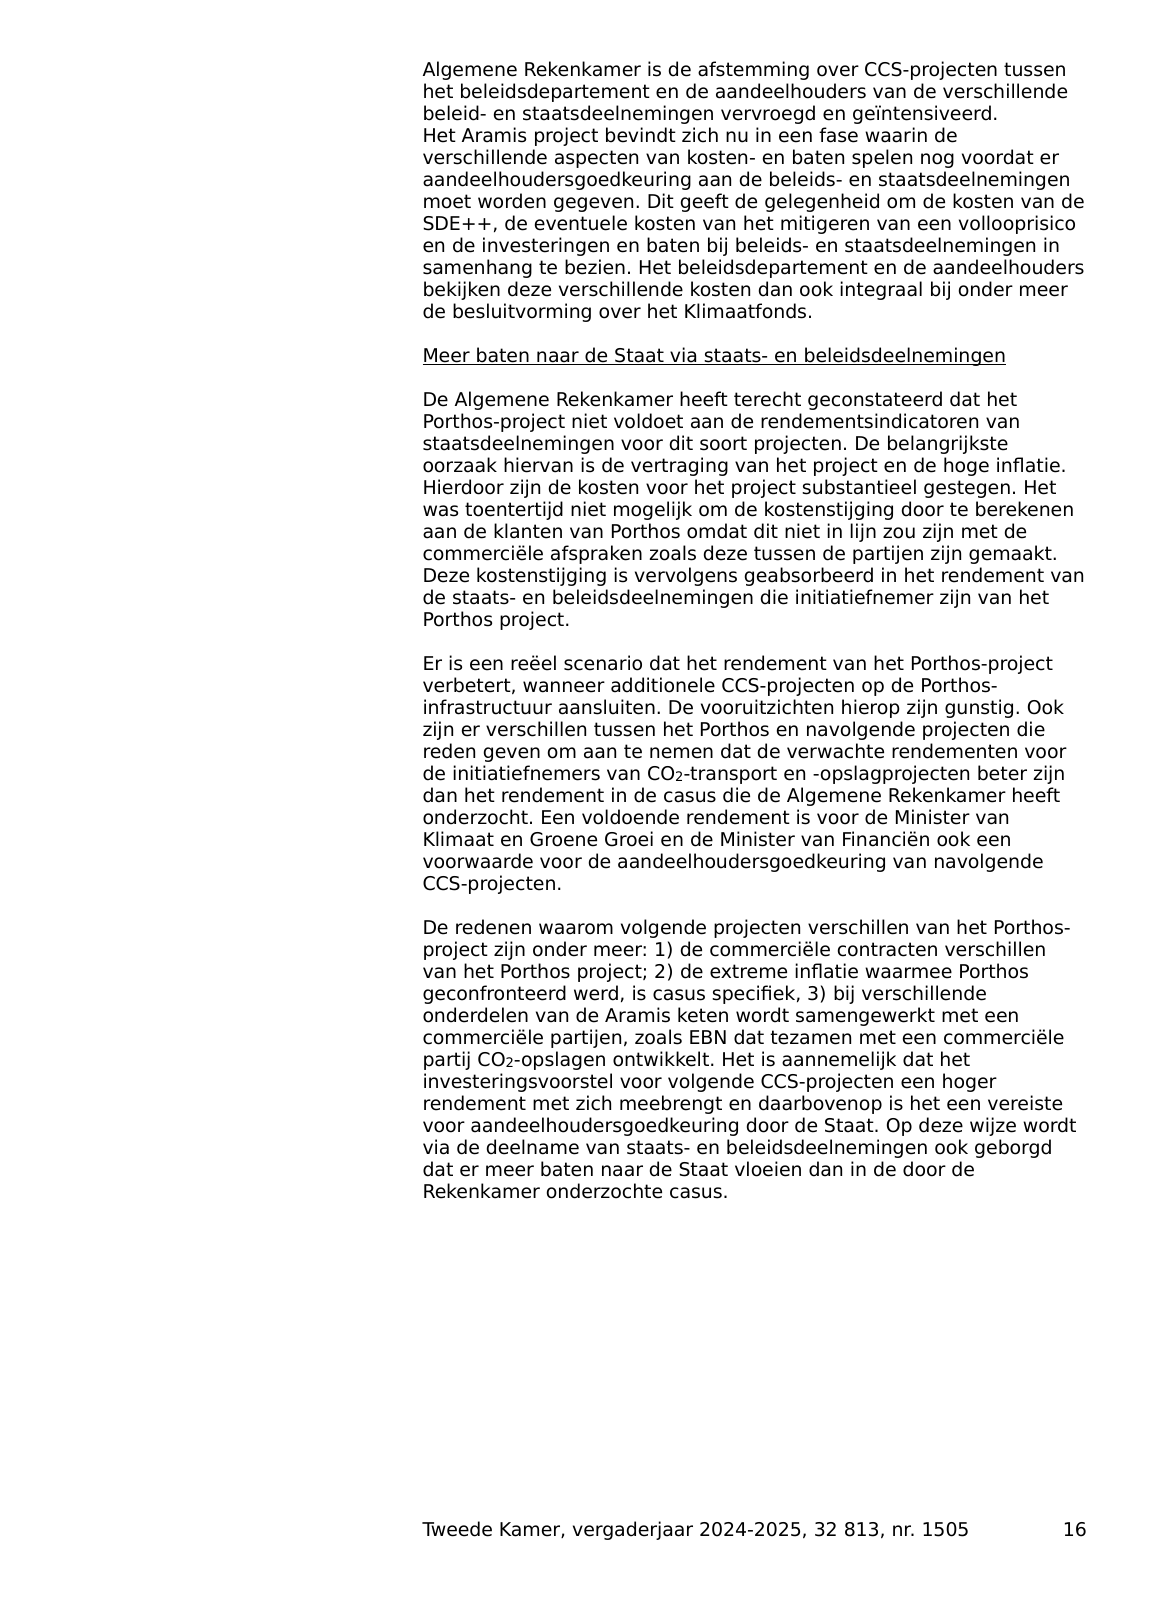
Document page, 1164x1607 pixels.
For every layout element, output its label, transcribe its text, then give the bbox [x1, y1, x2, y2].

text Het Aramis project bevindt zich nu in een fase waarin de verschillende aspecten van kosten- en baten spelen nog voordat er aandeelhoudersgoedkeuring aan de beleids- en staatsdeelnemingen moet worden gegeven. Dit geeft de gelegenheid om de kosten van de SDE++, de eventuele kosten van het mitigeren van een vollooprisico en de investeringen en baten bij beleids- en staatsdeelnemingen in samenhang te bezien. Het beleidsdepartement en de aandeelhouders bekijken deze verschillende kosten dan ook integraal bij onder meer de besluitvorming over het Klimaatfonds. [422, 125, 1087, 323]
text De Algemene Rekenkamer heeft terecht geconstateerd dat het Porthos-project niet voldoet aan de rendementsindicatoren van staatsdeelnemingen voor dit soort projecten. De belangrijkste oorzaak hiervan is de vertraging van het project en de hoge inflatie. Hierdoor zijn de kosten voor het project substantieel gestegen. Het was toentertijd niet mogelijk om de kostenstijging door te berekenen aan de klanten van Porthos omdat dit niet in lijn zou zijn met de commerciële afspraken zoals deze tussen de partijen zijn gemaakt. Deze kostenstijging is vervolgens geabsorbeerd in het rendement van de staats- en beleidsdeelnemingen die initiatiefnemer zijn van het Porthos project. [422, 389, 1087, 631]
text De redenen waarom volgende projecten verschillen van het Porthos-project zijn onder meer: 1) de commerciële contracten verschillen van het Porthos project; 2) de extreme inflatie waarmee Porthos geconfronteerd werd, is casus specifiek, 3) bij verschillende onderdelen van de Aramis keten wordt samengewerkt met een commerciële partijen, zoals EBN dat tezamen met een commerciële partij CO2-opslagen ontwikkelt. Het is aannemelijk dat het investeringsvoorstel voor volgende CCS-projecten een hoger rendement met zich meebrengt en daarbovenop is het een vereiste voor aandeelhoudersgoedkeuring door de Staat. Op deze wijze wordt via de deelname van staats- en beleidsdeelnemingen ook geborgd dat er meer baten naar de Staat vloeien dan in de door de Rekenkamer onderzochte casus. [422, 917, 1087, 1203]
subtitle Meer baten naar de Staat via staats- en beleidsdeelnemingen [422, 345, 1087, 367]
text Er is een reëel scenario dat het rendement van het Porthos-project verbetert, wanneer additionele CCS-projecten op de Porthos-infrastructuur aansluiten. De vooruitzichten hierop zijn gunstig. Ook zijn er verschillen tussen het Porthos en navolgende projecten die reden geven om aan te nemen dat de verwachte rendementen voor de initiatiefnemers van CO2-transport en -opslagprojecten beter zijn dan het rendement in de casus die de Algemene Rekenkamer heeft onderzocht. Een voldoende rendement is voor de Minister van Klimaat en Groene Groei en de Minister van Financiën ook een voorwaarde voor de aandeelhoudersgoedkeuring van navolgende CCS-projecten. [422, 653, 1087, 895]
text Algemene Rekenkamer is de afstemming over CCS-projecten tussen het beleidsdepartement en de aandeelhouders van de verschillende beleid- en staatsdeelnemingen vervroegd en geïntensiveerd. [422, 59, 1087, 125]
